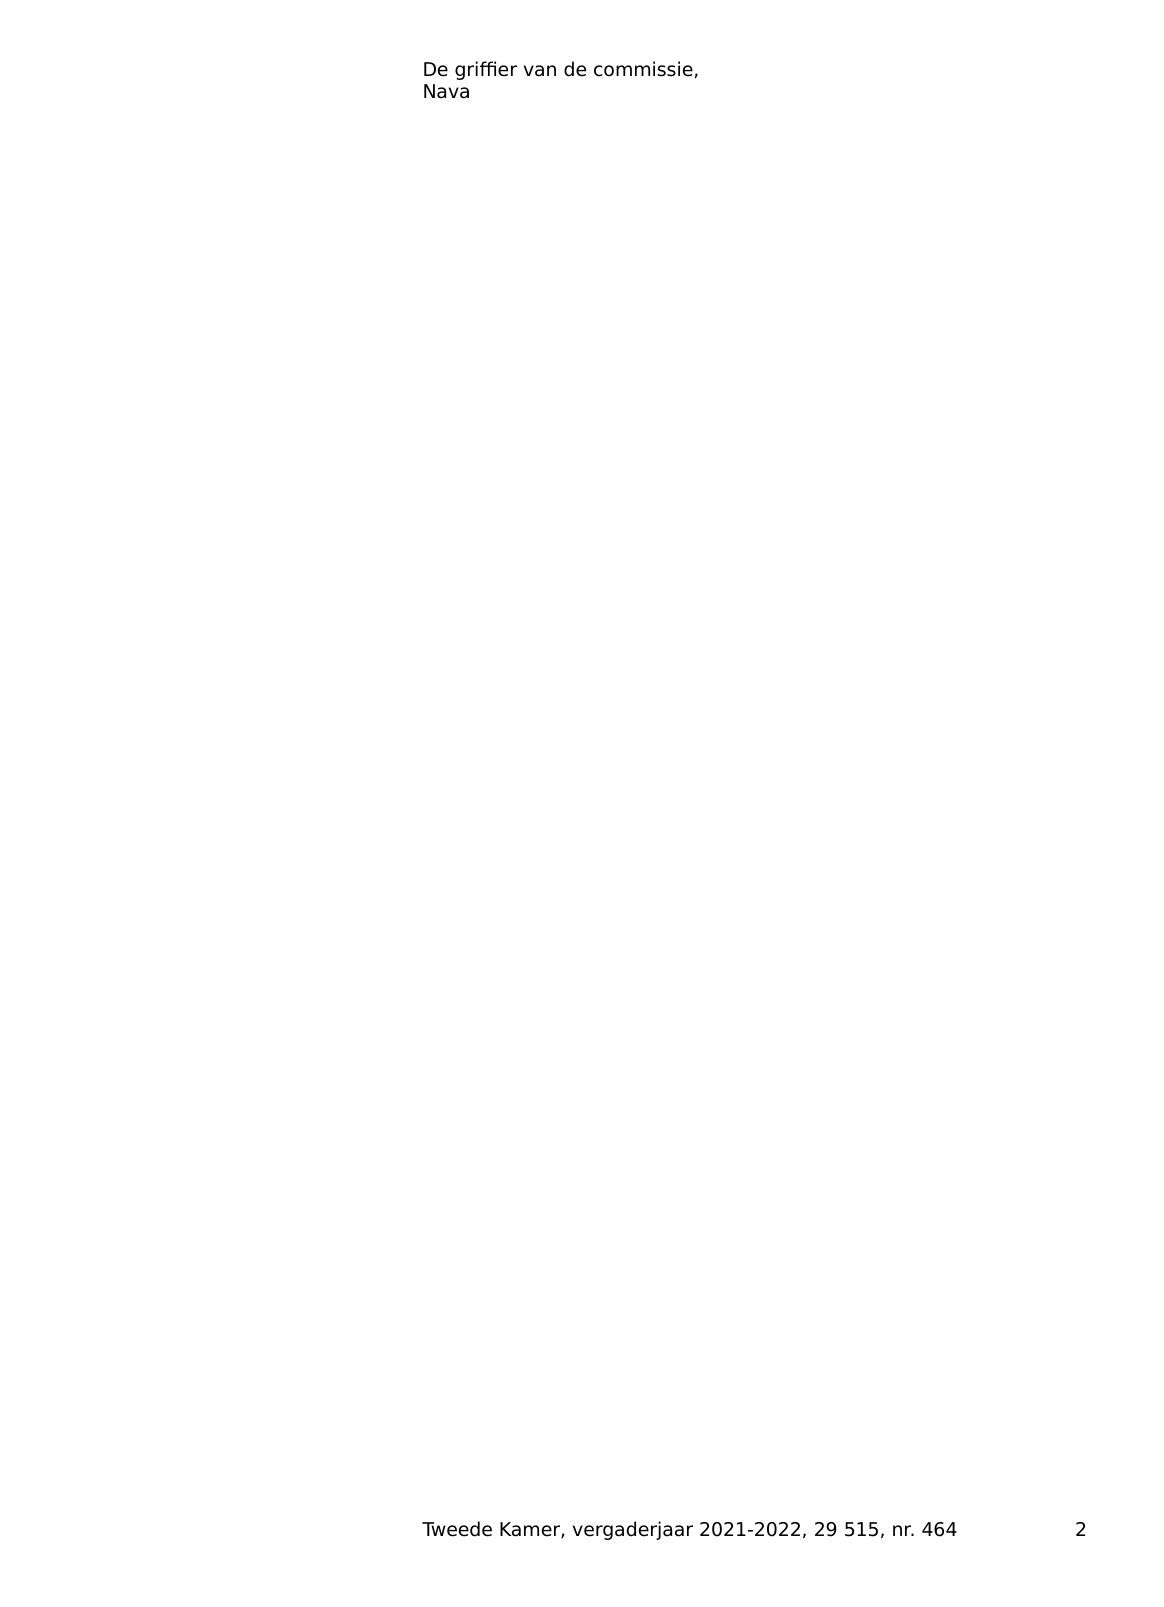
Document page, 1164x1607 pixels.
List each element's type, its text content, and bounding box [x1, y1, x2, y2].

text De griffier van de commissie, Nava [422, 59, 1087, 103]
